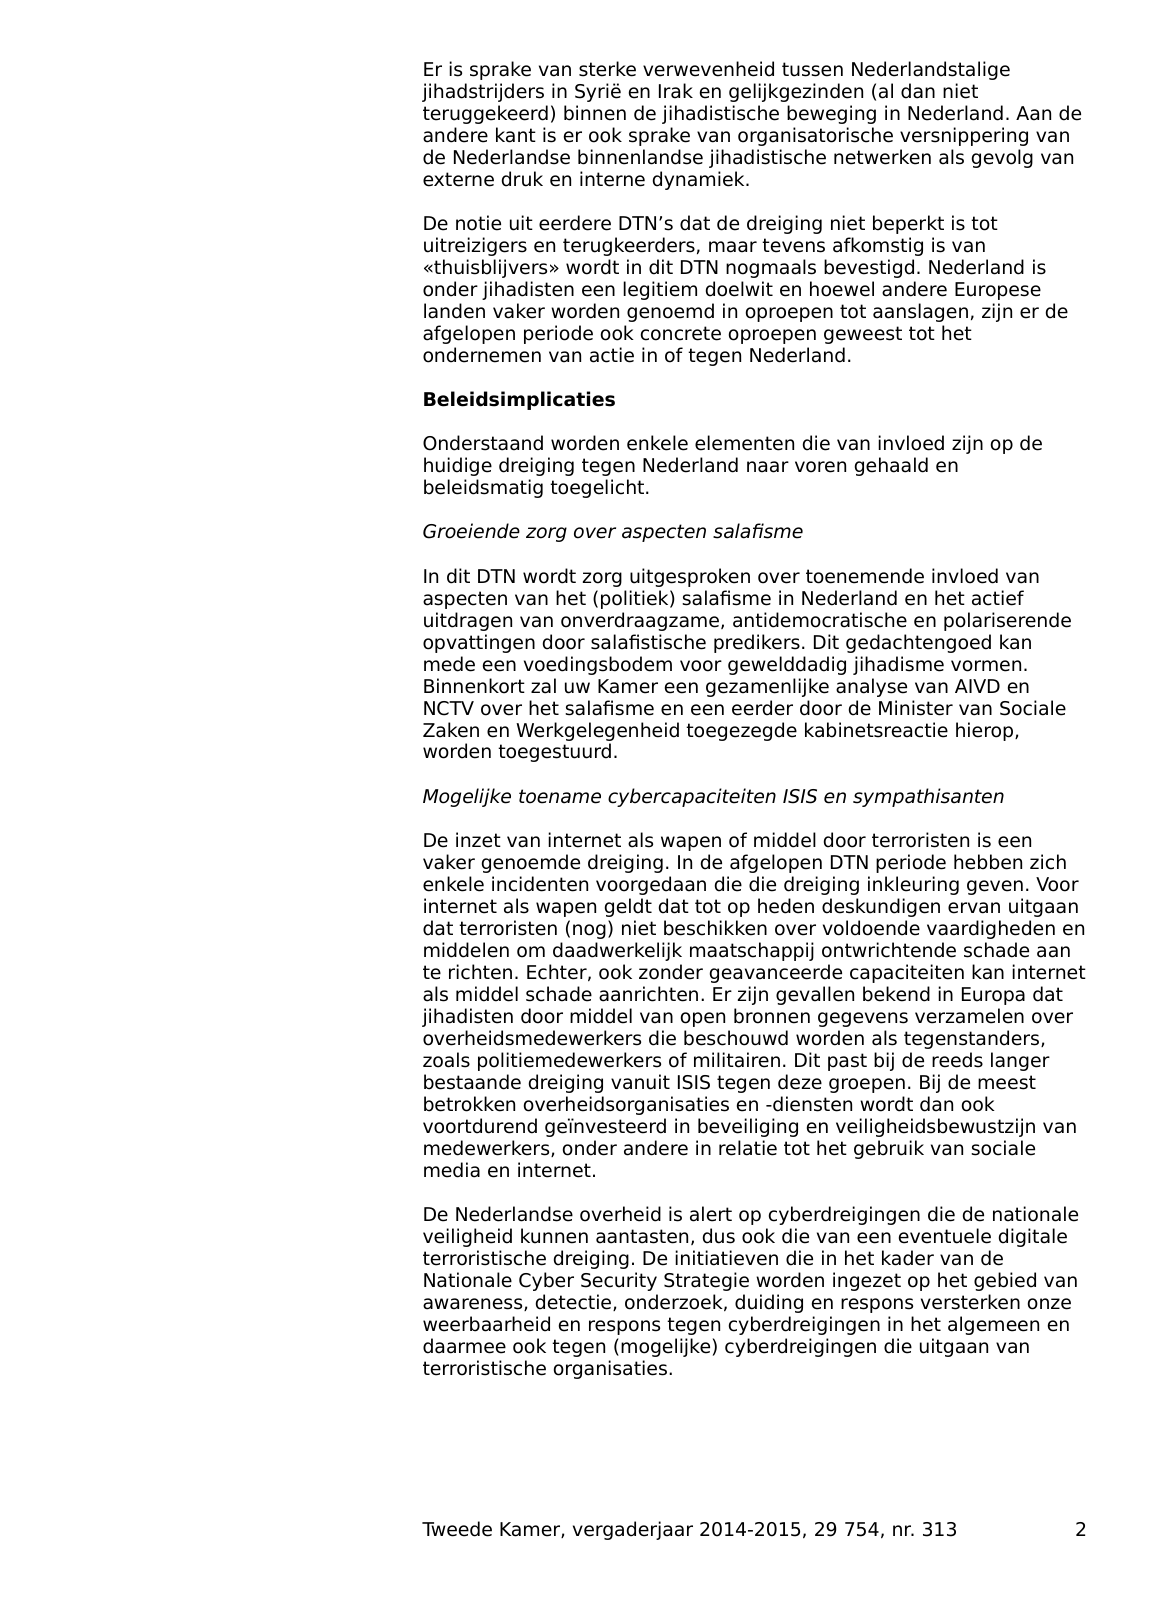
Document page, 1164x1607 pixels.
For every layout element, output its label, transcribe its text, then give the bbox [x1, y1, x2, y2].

text In dit DTN wordt zorg uitgesproken over toenemende invloed van aspecten van het (politiek) salafisme in Nederland en het actief uitdragen van onverdraagzame, antidemocratische en polariserende opvattingen door salafistische predikers. Dit gedachtengoed kan mede een voedingsbodem voor gewelddadig jihadisme vormen. Binnenkort zal uw Kamer een gezamenlijke analyse van AIVD en NCTV over het salafisme en een eerder door de Minister van Sociale Zaken en Werkgelegenheid toegezegde kabinetsreactie hierop, worden toegestuurd. [422, 566, 1087, 763]
text De inzet van internet als wapen of middel door terroristen is een vaker genoemde dreiging. In de afgelopen DTN periode hebben zich enkele incidenten voorgedaan die die dreiging inkleuring geven. Voor internet als wapen geldt dat tot op heden deskundigen ervan uitgaan dat terroristen (nog) niet beschikken over voldoende vaardigheden en middelen om daadwerkelijk maatschappij ontwrichtende schade aan te richten. Echter, ook zonder geavanceerde capaciteiten kan internet als middel schade aanrichten. Er zijn gevallen bekend in Europa dat jihadisten door middel van open bronnen gegevens verzamelen over overheidsmedewerkers die beschouwd worden als tegenstanders, zoals politiemedewerkers of militairen. Dit past bij de reeds langer bestaande dreiging vanuit ISIS tegen deze groepen. Bij de meest betrokken overheidsorganisaties en -diensten wordt dan ook voortdurend geïnvesteerd in beveiliging en veiligheidsbewustzijn van medewerkers, onder andere in relatie tot het gebruik van sociale media en internet. [422, 830, 1087, 1181]
subtitle Mogelijke toename cybercapaciteiten ISIS en sympathisanten [422, 786, 1087, 808]
subtitle Groeiende zorg over aspecten salafisme [422, 521, 1087, 543]
text De Nederlandse overheid is alert op cyberdreigingen die de nationale veiligheid kunnen aantasten, dus ook die van een eventuele digitale terroristische dreiging. De initiatieven die in het kader van de Nationale Cyber Security Strategie worden ingezet op het gebied van awareness, detectie, onderzoek, duiding en respons versterken onze weerbaarheid en respons tegen cyberdreigingen in het algemeen en daarmee ook tegen (mogelijke) cyberdreigingen die uitgaan van terroristische organisaties. [422, 1204, 1087, 1379]
text De notie uit eerdere DTN’s dat de dreiging niet beperkt is tot uitreizigers en terugkeerders, maar tevens afkomstig is van «thuisblijvers» wordt in dit DTN nogmaals bevestigd. Nederland is onder jihadisten een legitiem doelwit en hoewel andere Europese landen vaker worden genoemd in oproepen tot aanslagen, zijn er de afgelopen periode ook concrete oproepen geweest tot het ondernemen van actie in of tegen Nederland. [422, 213, 1087, 367]
subtitle Beleidsimplicaties [422, 389, 1087, 411]
text Er is sprake van sterke verwevenheid tussen Nederlandstalige jihadstrijders in Syrië en Irak en gelijkgezinden (al dan niet teruggekeerd) binnen de jihadistische beweging in Nederland. Aan de andere kant is er ook sprake van organisatorische versnippering van de Nederlandse binnenlandse jihadistische netwerken als gevolg van externe druk en interne dynamiek. [422, 59, 1087, 191]
text Onderstaand worden enkele elementen die van invloed zijn op de huidige dreiging tegen Nederland naar voren gehaald en beleidsmatig toegelicht. [422, 433, 1087, 499]
